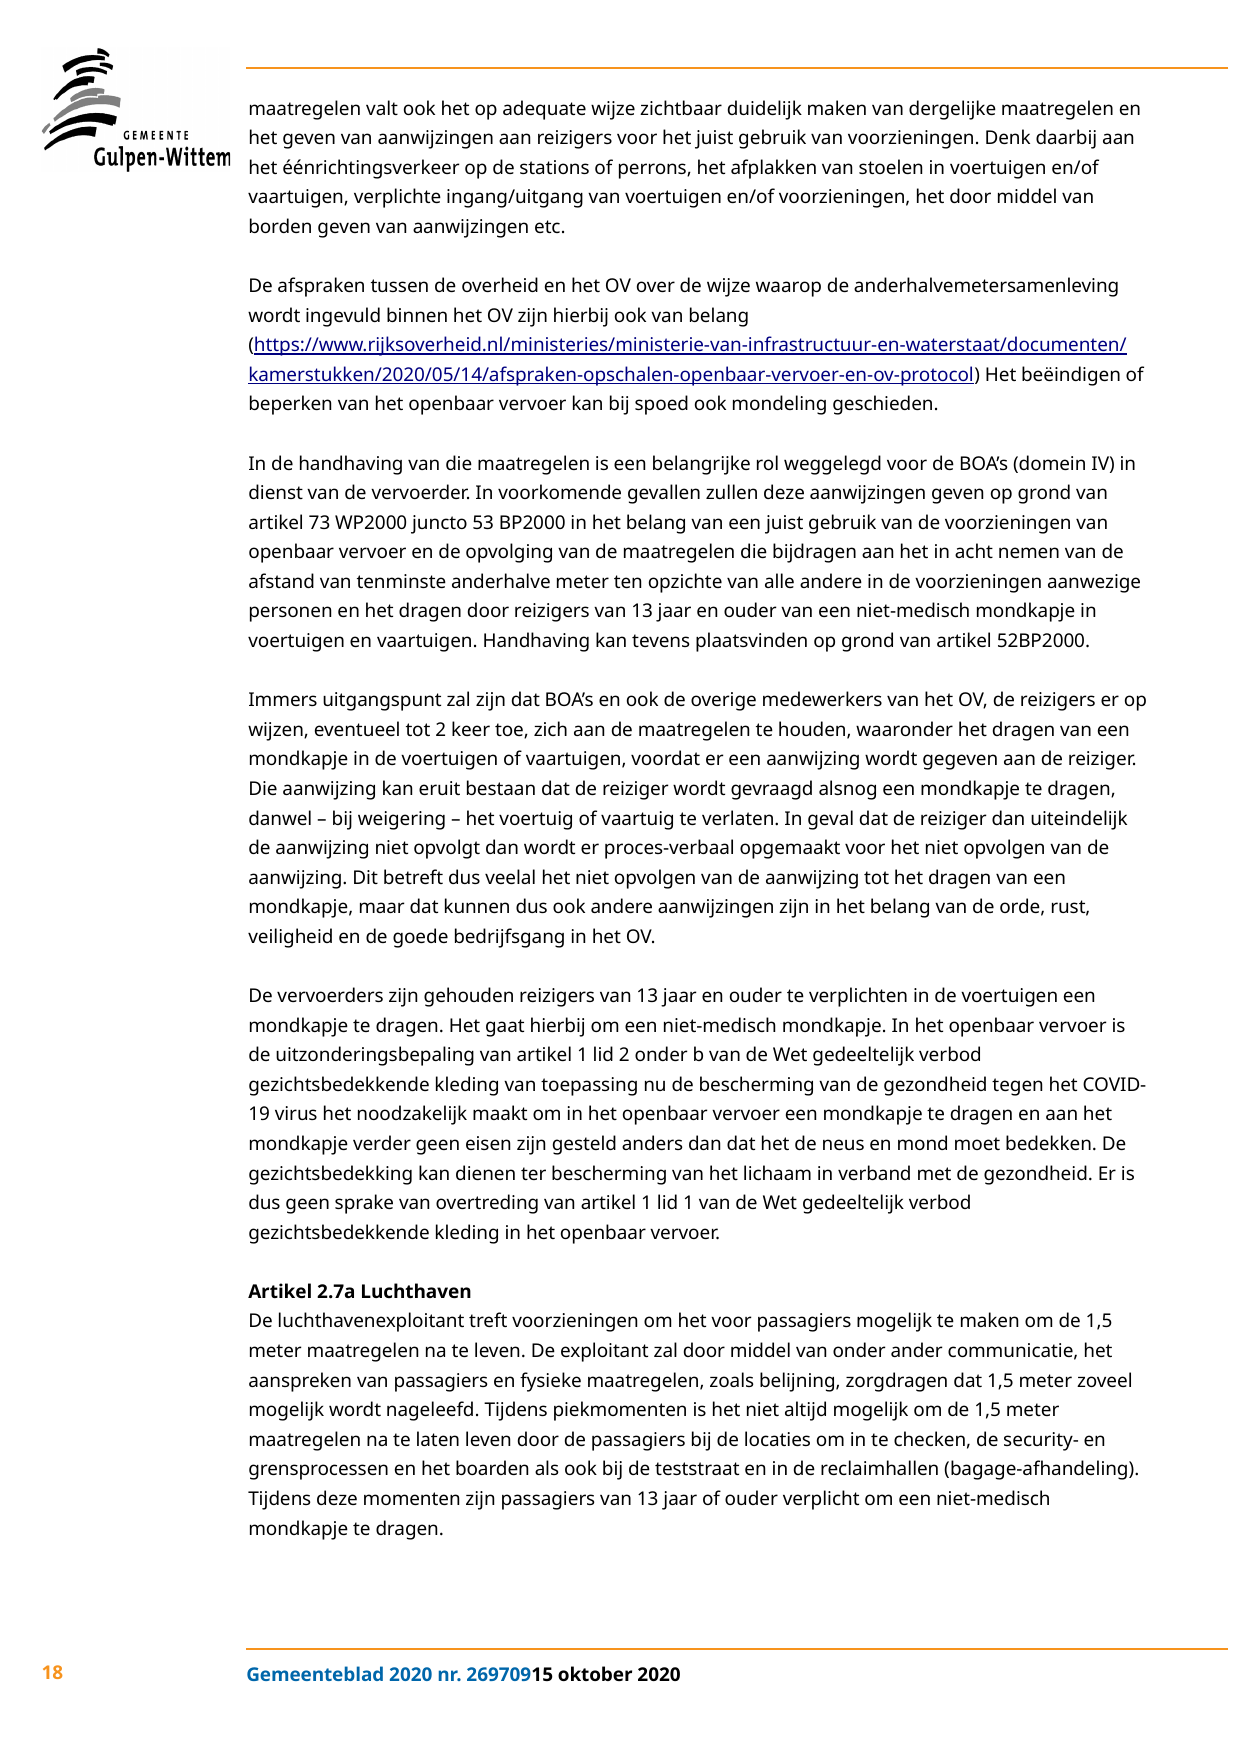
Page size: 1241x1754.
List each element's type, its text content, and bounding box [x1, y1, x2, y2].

text De afspraken tussen de overheid en het OV over de wijze waarop de anderhalvemetersamenleving wordt ingevuld binnen het OV zijn hierbij ook van belang (https://www.rijksoverheid.nl/ministeries/ministerie-van-infrastructuur-en-waterstaat/documenten/kamerstukken/2020/05/14/afspraken-opschalen-openbaar-vervoer-en-ov-protocol) Het beëindigen of beperken van het openbaar vervoer kan bij spoed ook mondeling geschieden. [248, 272, 1152, 416]
picture [41, 47, 231, 172]
text In de handhaving van die maatregelen is een belangrijke rol weggelegd voor de BOA’s (domein IV) in dienst van de vervoerder. In voorkomende gevallen zullen deze aanwijzingen geven op grond van artikel 73 WP2000 juncto 53 BP2000 in het belang van een juist gebruik van de voorzieningen van openbaar vervoer en de opvolging van de maatregelen die bijdragen aan het in acht nemen van de afstand van tenminste anderhalve meter ten opzichte van alle andere in de voorzieningen aanwezige personen en het dragen door reizigers van 13 jaar en ouder van een niet-medisch mondkapje in voertuigen en vaartuigen. Handhaving kan tevens plaatsvinden op grond van artikel 52BP2000. [248, 450, 1152, 653]
text De vervoerders zijn gehouden reizigers van 13 jaar en ouder te verplichten in de voertuigen een mondkapje te dragen. Het gaat hierbij om een niet-medisch mondkapje. In het openbaar vervoer is de uitzonderingsbepaling van artikel 1 lid 2 onder b van de Wet gedeeltelijk verbod gezichtsbedekkende kleding van toepassing nu de bescherming van de gezondheid tegen het COVID-19 virus het noodzakelijk maakt om in het openbaar vervoer een mondkapje te dragen en aan het mondkapje verder geen eisen zijn gesteld anders dan dat het de neus en mond moet bedekken. De gezichtsbedekking kan dienen ter bescherming van het lichaam in verband met de gezondheid. Er is dus geen sprake van overtreding van artikel 1 lid 1 van de Wet gedeeltelijk verbod gezichtsbedekkende kleding in het openbaar vervoer. [248, 982, 1152, 1245]
text maatregelen valt ook het op adequate wijze zichtbaar duidelijk maken van dergelijke maatregelen en het geven van aanwijzingen aan reizigers voor het juist gebruik van voorzieningen. Denk daarbij aan het éénrichtingsverkeer op de stations of perrons, het afplakken van stoelen in voertuigen en/of vaartuigen, verplichte ingang/uitgang van voertuigen en/of voorzieningen, het door middel van borden geven van aanwijzingen etc. [248, 95, 1152, 239]
text Artikel 2.7a Luchthaven [248, 1278, 1152, 1304]
text Immers uitgangspunt zal zijn dat BOA’s en ook de overige medewerkers van het OV, de reizigers er op wijzen, eventueel tot 2 keer toe, zich aan de maatregelen te houden, waaronder het dragen van een mondkapje in de voertuigen of vaartuigen, voordat er een aanwijzing wordt gegeven aan de reiziger. Die aanwijzing kan eruit bestaan dat de reiziger wordt gevraagd alsnog een mondkapje te dragen, danwel – bij weigering – het voertuig of vaartuig te verlaten. In geval dat de reiziger dan uiteindelijk de aanwijzing niet opvolgt dan wordt er proces-verbaal opgemaakt voor het niet opvolgen van de aanwijzing. Dit betreft dus veelal het niet opvolgen van de aanwijzing tot het dragen van een mondkapje, maar dat kunnen dus ook andere aanwijzingen zijn in het belang van de orde, rust, veiligheid en de goede bedrijfsgang in het OV. [248, 686, 1152, 949]
text De luchthavenexploitant treft voorzieningen om het voor passagiers mogelijk te maken om de 1,5 meter maatregelen na te leven. De exploitant zal door middel van onder ander communicatie, het aanspreken van passagiers en fysieke maatregelen, zoals belijning, zorgdragen dat 1,5 meter zoveel mogelijk wordt nageleefd. Tijdens piekmomenten is het niet altijd mogelijk om de 1,5 meter maatregelen na te laten leven door de passagiers bij de locaties om in te checken, de security- en grensprocessen en het boarden als ook bij de teststraat en in de reclaimhallen (bagage-afhandeling). Tijdens deze momenten zijn passagiers van 13 jaar of ouder verplicht om een niet-medisch mondkapje te dragen. [248, 1308, 1152, 1541]
